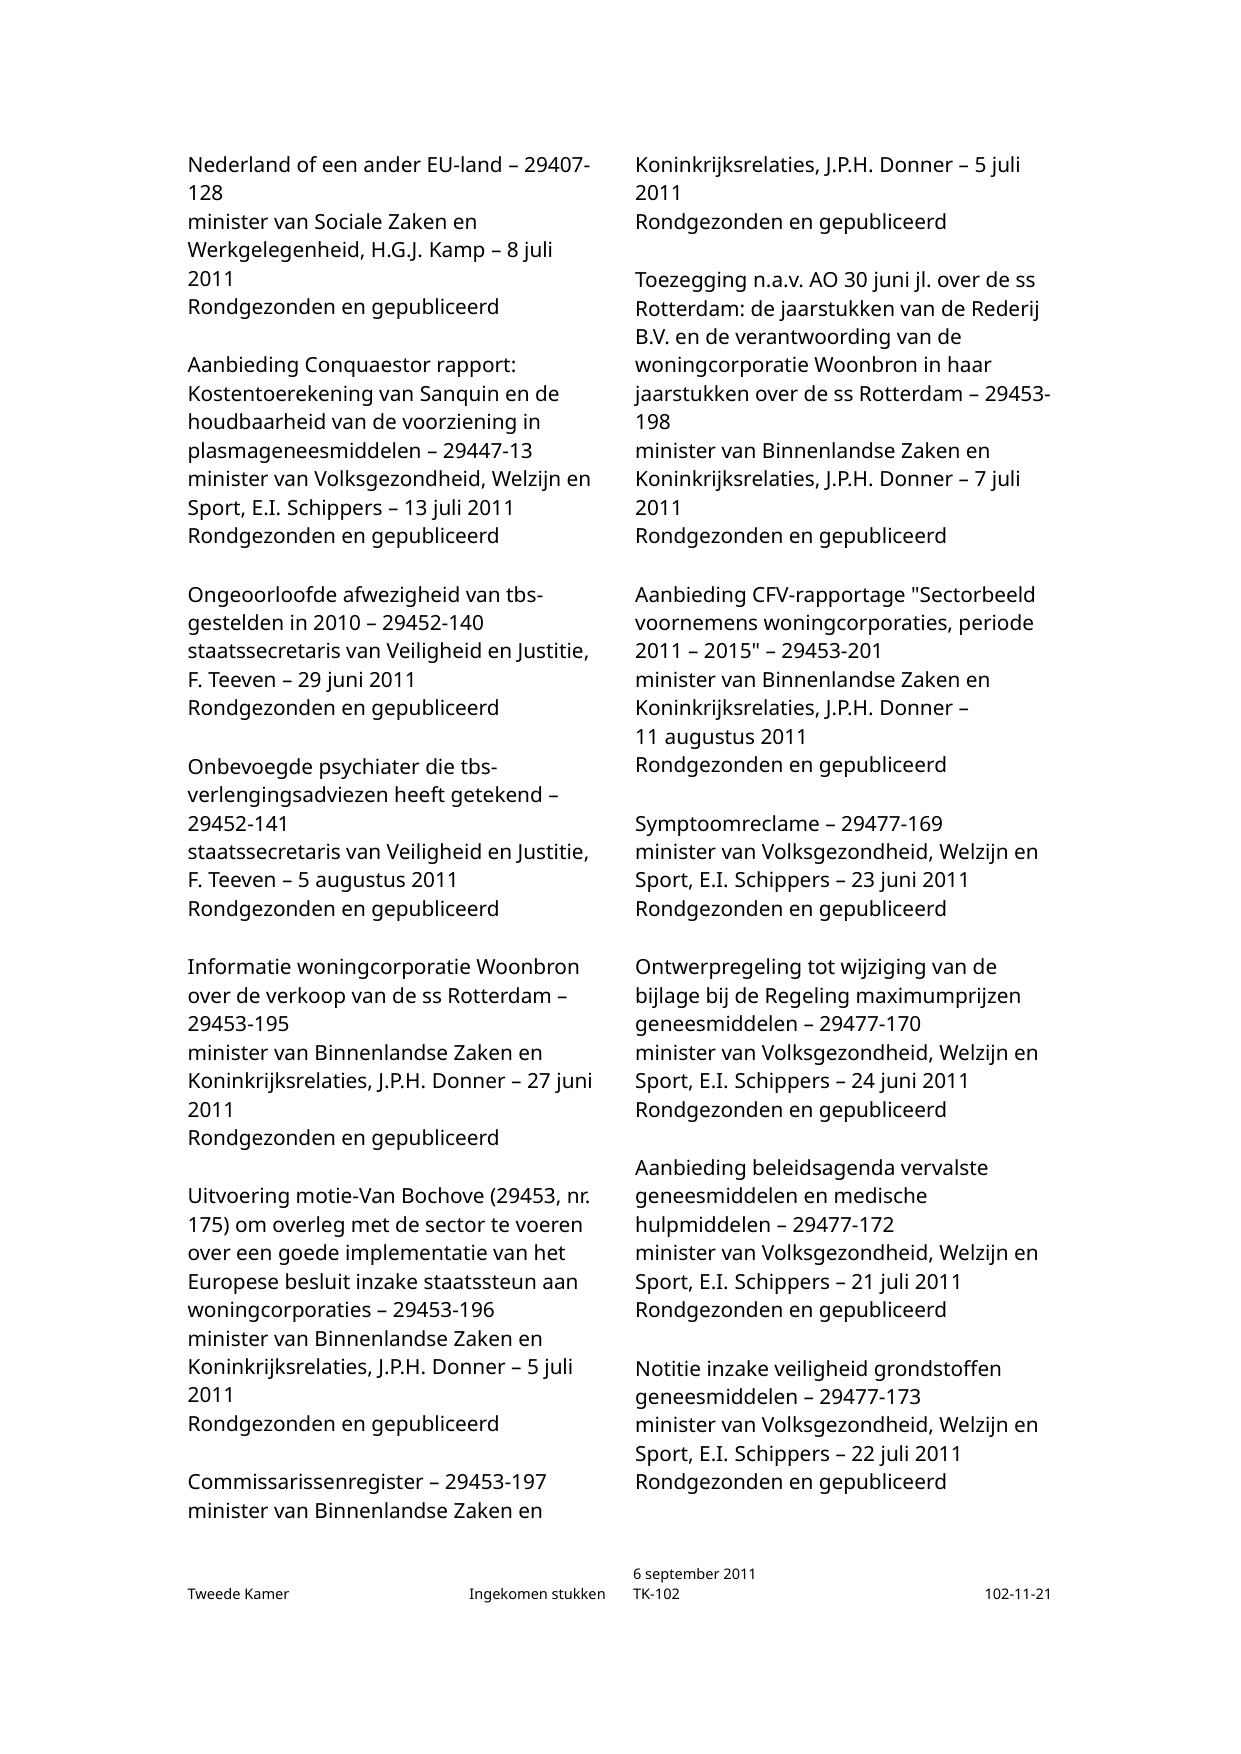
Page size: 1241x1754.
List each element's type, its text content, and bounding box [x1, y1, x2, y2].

text minister van Binnenlandse Zaken en [187, 1496, 605, 1524]
text Aanbieding beleidsagenda vervalste geneesmiddelen en medische hulpmiddelen – 29477-172 [635, 1153, 1053, 1238]
text Rondgezonden en gepubliceerd [187, 894, 605, 922]
text Rondgezonden en gepubliceerd [635, 1295, 1053, 1324]
text minister van Sociale Zaken en Werkgelegenheid, H.G.J. Kamp – 8 juli 2011 [187, 207, 605, 292]
text Ontwerpregeling tot wijziging van de bijlage bij de Regeling maximumprijzen geneesmiddelen – 29477-170 [635, 952, 1053, 1038]
text Notitie inzake veiligheid grondstoffen geneesmiddelen – 29477-173 [635, 1354, 1053, 1411]
text Rondgezonden en gepubliceerd [635, 750, 1053, 779]
text Rondgezonden en gepubliceerd [635, 1467, 1053, 1496]
text Rondgezonden en gepubliceerd [187, 521, 605, 550]
text Uitvoering motie-Van Bochove (29453, nr. 175) om overleg met de sector te voeren over een goede implementatie van het Europese besluit inzake staatssteun aan woningcorporaties – 29453-196 [187, 1182, 605, 1324]
text minister van Volksgezondheid, Welzijn en Sport, E.I. Schippers – 24 juni 2011 [635, 1038, 1053, 1095]
text minister van Volksgezondheid, Welzijn en Sport, E.I. Schippers – 21 juli 2011 [635, 1238, 1053, 1295]
text Rondgezonden en gepubliceerd [187, 292, 605, 321]
text Ongeoorloofde afwezigheid van tbs-gestelden in 2010 – 29452-140 [187, 580, 605, 637]
text Rondgezonden en gepubliceerd [635, 894, 1053, 922]
text Commissarissenregister – 29453-197 [187, 1467, 605, 1496]
text Onbevoegde psychiater die tbs-verlengingsadviezen heeft getekend – 29452-141 [187, 752, 605, 837]
text Toezegging n.a.v. AO 30 juni jl. over de ss Rotterdam: de jaarstukken van de Rederij B.V. en de verantwoording van de woningcorporatie Woonbron in haar jaarstukken over de ss Rotterdam – 29453-198 [635, 265, 1053, 436]
text minister van Volksgezondheid, Welzijn en Sport, E.I. Schippers – 13 juli 2011 [187, 464, 605, 521]
text Rondgezonden en gepubliceerd [635, 1095, 1053, 1123]
text minister van Binnenlandse Zaken en Koninkrijksrelaties, J.P.H. Donner – 7 juli 2011 [635, 436, 1053, 521]
text Informatie woningcorporatie Woonbron over de verkoop van de ss Rotterdam – 29453-195 [187, 952, 605, 1038]
text Aanbieding CFV-rapportage "Sectorbeeld voornemens woningcorporaties, periode 2011 – 2015" – 29453-201 [635, 580, 1053, 665]
text Rondgezonden en gepubliceerd [635, 207, 1053, 235]
text Rondgezonden en gepubliceerd [187, 1123, 605, 1152]
text minister van Binnenlandse Zaken en Koninkrijksrelaties, J.P.H. Donner – 27 juni 2011 [187, 1038, 605, 1123]
text minister van Binnenlandse Zaken en Koninkrijksrelaties, J.P.H. Donner – 5 juli 2011 [187, 1324, 605, 1409]
text Koninkrijksrelaties, J.P.H. Donner – 5 juli 2011 [635, 150, 1053, 207]
text staatssecretaris van Veiligheid en Justitie, F. Teeven – 29 juni 2011 [187, 637, 605, 693]
text Rondgezonden en gepubliceerd [187, 693, 605, 722]
text Rondgezonden en gepubliceerd [187, 1409, 605, 1437]
text minister van Volksgezondheid, Welzijn en Sport, E.I. Schippers – 22 juli 2011 [635, 1411, 1053, 1467]
text Rondgezonden en gepubliceerd [635, 521, 1053, 550]
text Aanbieding Conquaestor rapport: Kostentoerekening van Sanquin en de houdbaarheid van de voorziening in plasmageneesmiddelen – 29447-13 [187, 351, 605, 464]
text minister van Volksgezondheid, Welzijn en Sport, E.I. Schippers – 23 juni 2011 [635, 837, 1053, 894]
text minister van Binnenlandse Zaken en Koninkrijksrelaties, J.P.H. Donner – 11 augustus 2011 [635, 665, 1053, 750]
text staatssecretaris van Veiligheid en Justitie, F. Teeven – 5 augustus 2011 [187, 837, 605, 894]
text Nederland of een ander EU-land – 29407-128 [187, 150, 605, 207]
text Symptoomreclame – 29477-169 [635, 809, 1053, 837]
